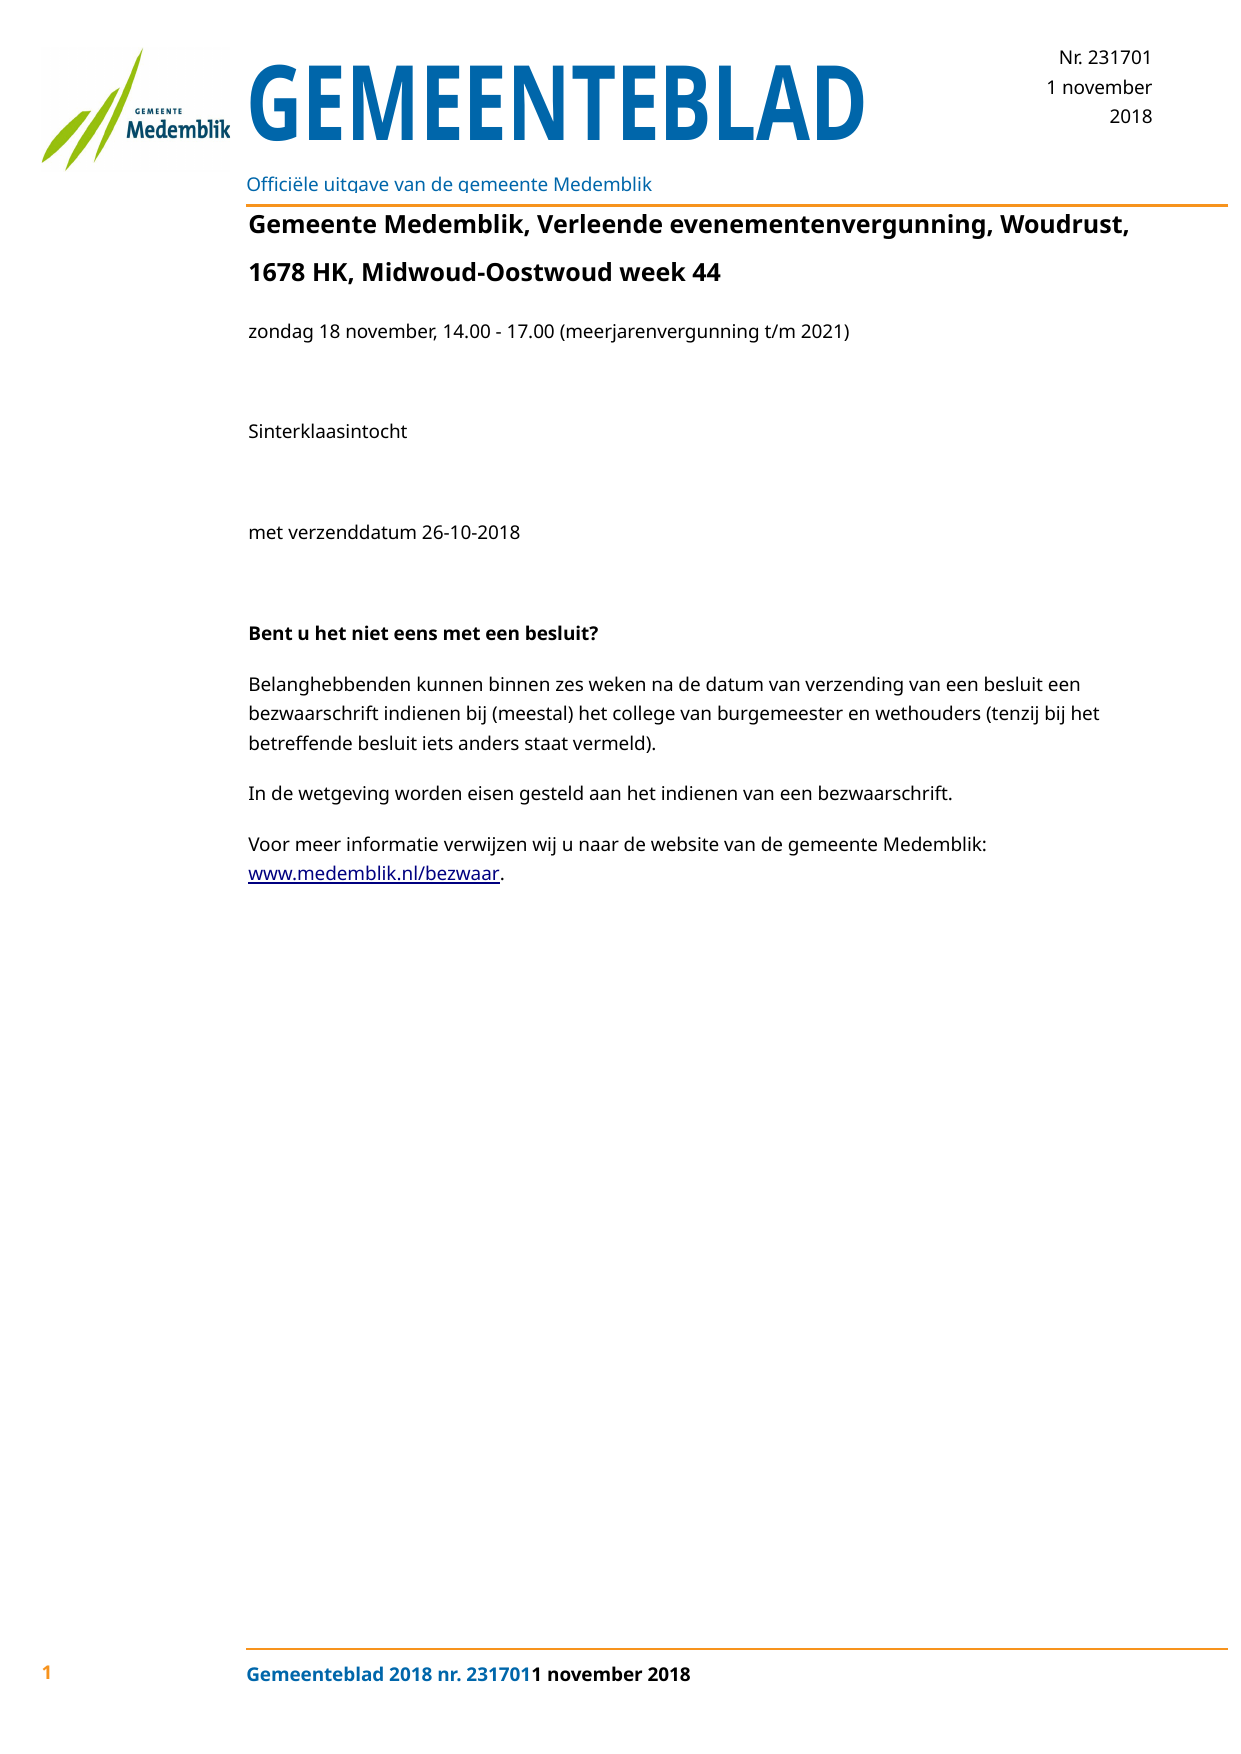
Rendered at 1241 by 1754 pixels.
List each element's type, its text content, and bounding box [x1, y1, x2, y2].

text Gemeente Medemblik, Verleende evenementenvergunning, Woudrust, 1678 HK, Midwoud-Oostwoud week 44 [248, 207, 1152, 288]
picture [41, 47, 231, 172]
text In de wetgeving worden eisen gesteld aan het indienen van een bezwaarschrift. [248, 780, 1152, 806]
text Belanghebbenden kunnen binnen zes weken na de datum van verzending van een besluit een bezwaarschrift indienen bij (meestal) het college van burgemeester en wethouders (tenzij bij het betreffende besluit iets anders staat vermeld). [248, 671, 1152, 756]
text Bent u het niet eens met een besluit? [248, 620, 1152, 646]
text met verzenddatum 26-10-2018 [248, 519, 1152, 545]
text Sinterklaasintocht [248, 419, 1152, 444]
text zondag 18 november, 14.00 - 17.00 (meerjarenvergunning t/m 2021) [248, 318, 1152, 344]
text Voor meer informatie verwijzen wij u naar de website van de gemeente Medemblik: www.medemblik.nl/bezwaar. [248, 831, 1152, 886]
